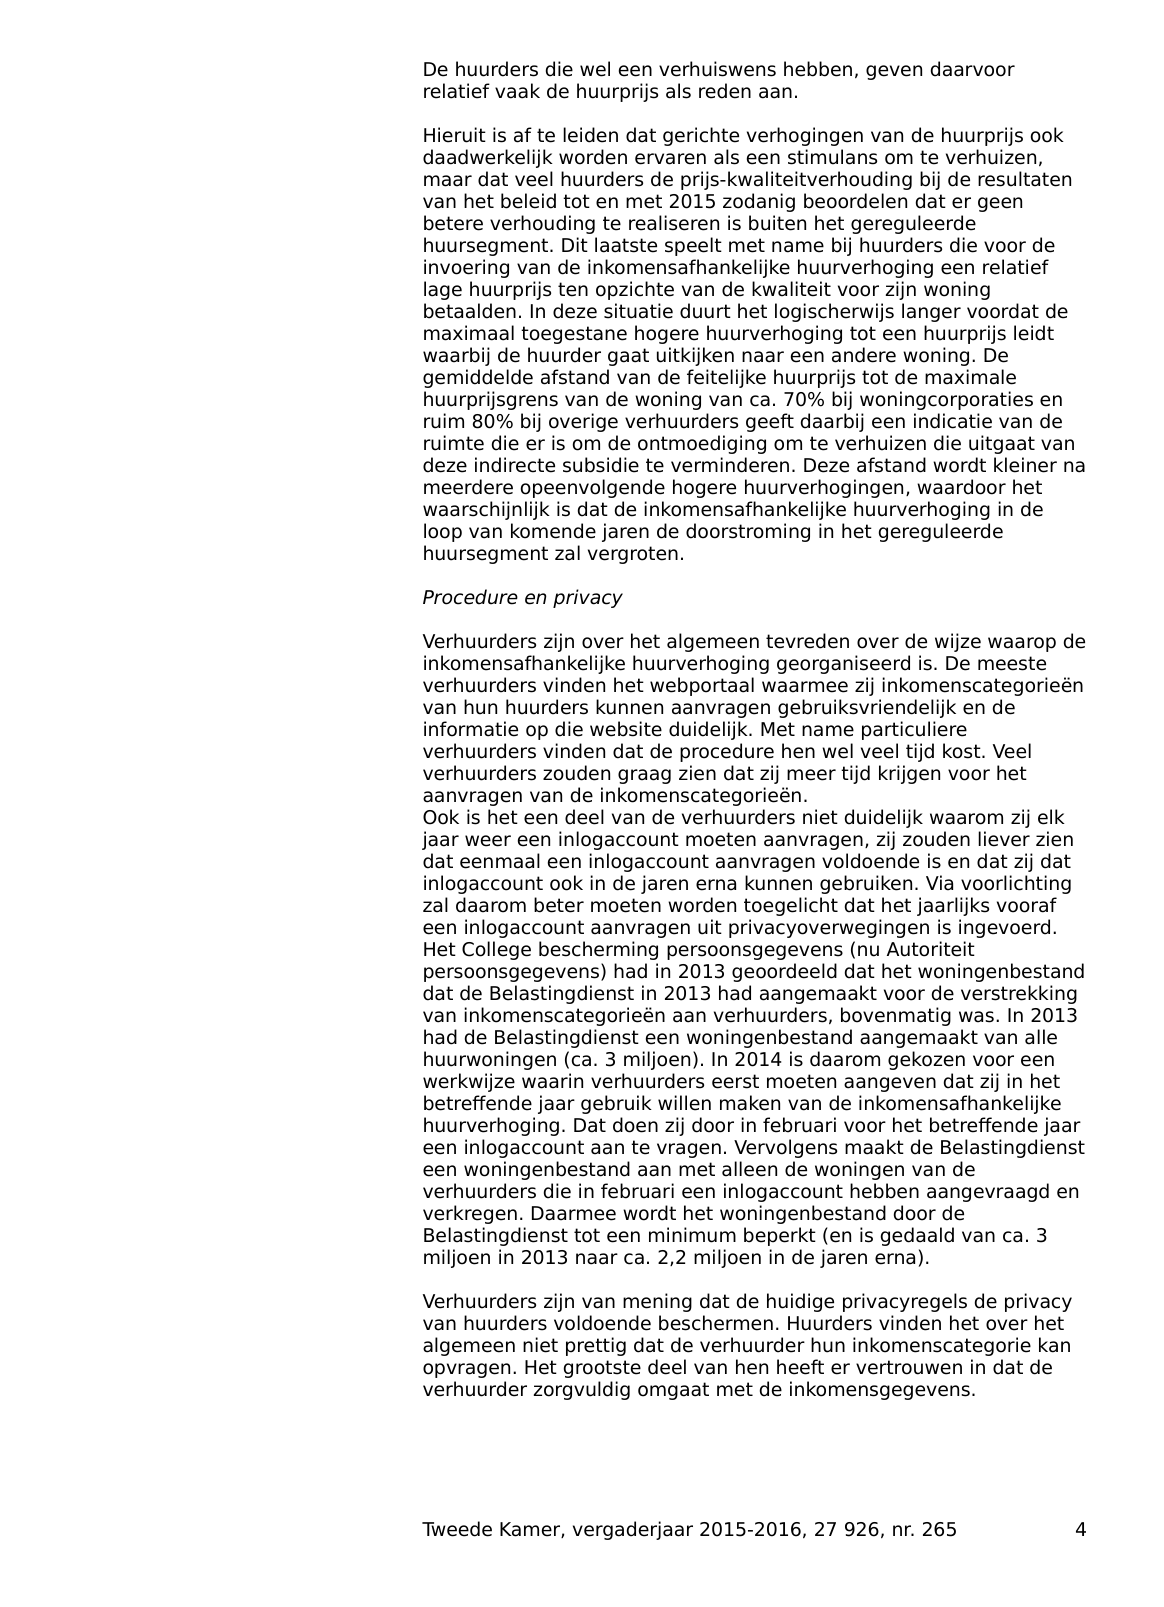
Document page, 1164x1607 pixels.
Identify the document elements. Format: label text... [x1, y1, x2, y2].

text Ook is het een deel van de verhuurders niet duidelijk waarom zij elk jaar weer een inlogaccount moeten aanvragen, zij zouden liever zien dat eenmaal een inlogaccount aanvragen voldoende is en dat zij dat inlogaccount ook in de jaren erna kunnen gebruiken. Via voorlichting zal daarom beter moeten worden toegelicht dat het jaarlijks vooraf een inlogaccount aanvragen uit privacyoverwegingen is ingevoerd. Het College bescherming persoonsgegevens (nu Autoriteit persoonsgegevens) had in 2013 geoordeeld dat het woningenbestand dat de Belastingdienst in 2013 had aangemaakt voor de verstrekking van inkomenscategorieën aan verhuurders, bovenmatig was. In 2013 had de Belastingdienst een woningenbestand aangemaakt van alle huurwoningen (ca. 3 miljoen). In 2014 is daarom gekozen voor een werkwijze waarin verhuurders eerst moeten aangeven dat zij in het betreffende jaar gebruik willen maken van de inkomensafhankelijke huurverhoging. Dat doen zij door in februari voor het betreffende jaar een inlogaccount aan te vragen. Vervolgens maakt de Belastingdienst een woningenbestand aan met alleen de woningen van de verhuurders die in februari een inlogaccount hebben aangevraagd en verkregen. Daarmee wordt het woningenbestand door de Belastingdienst tot een minimum beperkt (en is gedaald van ca. 3 miljoen in 2013 naar ca. 2,2 miljoen in de jaren erna). [422, 807, 1087, 1268]
text Verhuurders zijn van mening dat de huidige privacyregels de privacy van huurders voldoende beschermen. Huurders vinden het over het algemeen niet prettig dat de verhuurder hun inkomenscategorie kan opvragen. Het grootste deel van hen heeft er vertrouwen in dat de verhuurder zorgvuldig omgaat met de inkomensgegevens. [422, 1291, 1087, 1401]
text Verhuurders zijn over het algemeen tevreden over de wijze waarop de inkomensafhankelijke huurverhoging georganiseerd is. De meeste verhuurders vinden het webportaal waarmee zij inkomenscategorieën van hun huurders kunnen aanvragen gebruiksvriendelijk en de informatie op die website duidelijk. Met name particuliere verhuurders vinden dat de procedure hen wel veel tijd kost. Veel verhuurders zouden graag zien dat zij meer tijd krijgen voor het aanvragen van de inkomenscategorieën. [422, 631, 1087, 807]
subtitle Procedure en privacy [422, 587, 1087, 609]
text Hieruit is af te leiden dat gerichte verhogingen van de huurprijs ook daadwerkelijk worden ervaren als een stimulans om te verhuizen, maar dat veel huurders de prijs-kwaliteitverhouding bij de resultaten van het beleid tot en met 2015 zodanig beoordelen dat er geen betere verhouding te realiseren is buiten het gereguleerde huursegment. Dit laatste speelt met name bij huurders die voor de invoering van de inkomensafhankelijke huurverhoging een relatief lage huurprijs ten opzichte van de kwaliteit voor zijn woning betaalden. In deze situatie duurt het logischerwijs langer voordat de maximaal toegestane hogere huurverhoging tot een huurprijs leidt waarbij de huurder gaat uitkijken naar een andere woning. De gemiddelde afstand van de feitelijke huurprijs tot de maximale huurprijsgrens van de woning van ca. 70% bij woningcorporaties en ruim 80% bij overige verhuurders geeft daarbij een indicatie van de ruimte die er is om de ontmoediging om te verhuizen die uitgaat van deze indirecte subsidie te verminderen. Deze afstand wordt kleiner na meerdere opeenvolgende hogere huurverhogingen, waardoor het waarschijnlijk is dat de inkomensafhankelijke huurverhoging in de loop van komende jaren de doorstroming in het gereguleerde huursegment zal vergroten. [422, 125, 1087, 565]
text De huurders die wel een verhuiswens hebben, geven daarvoor relatief vaak de huurprijs als reden aan. [422, 59, 1087, 103]
